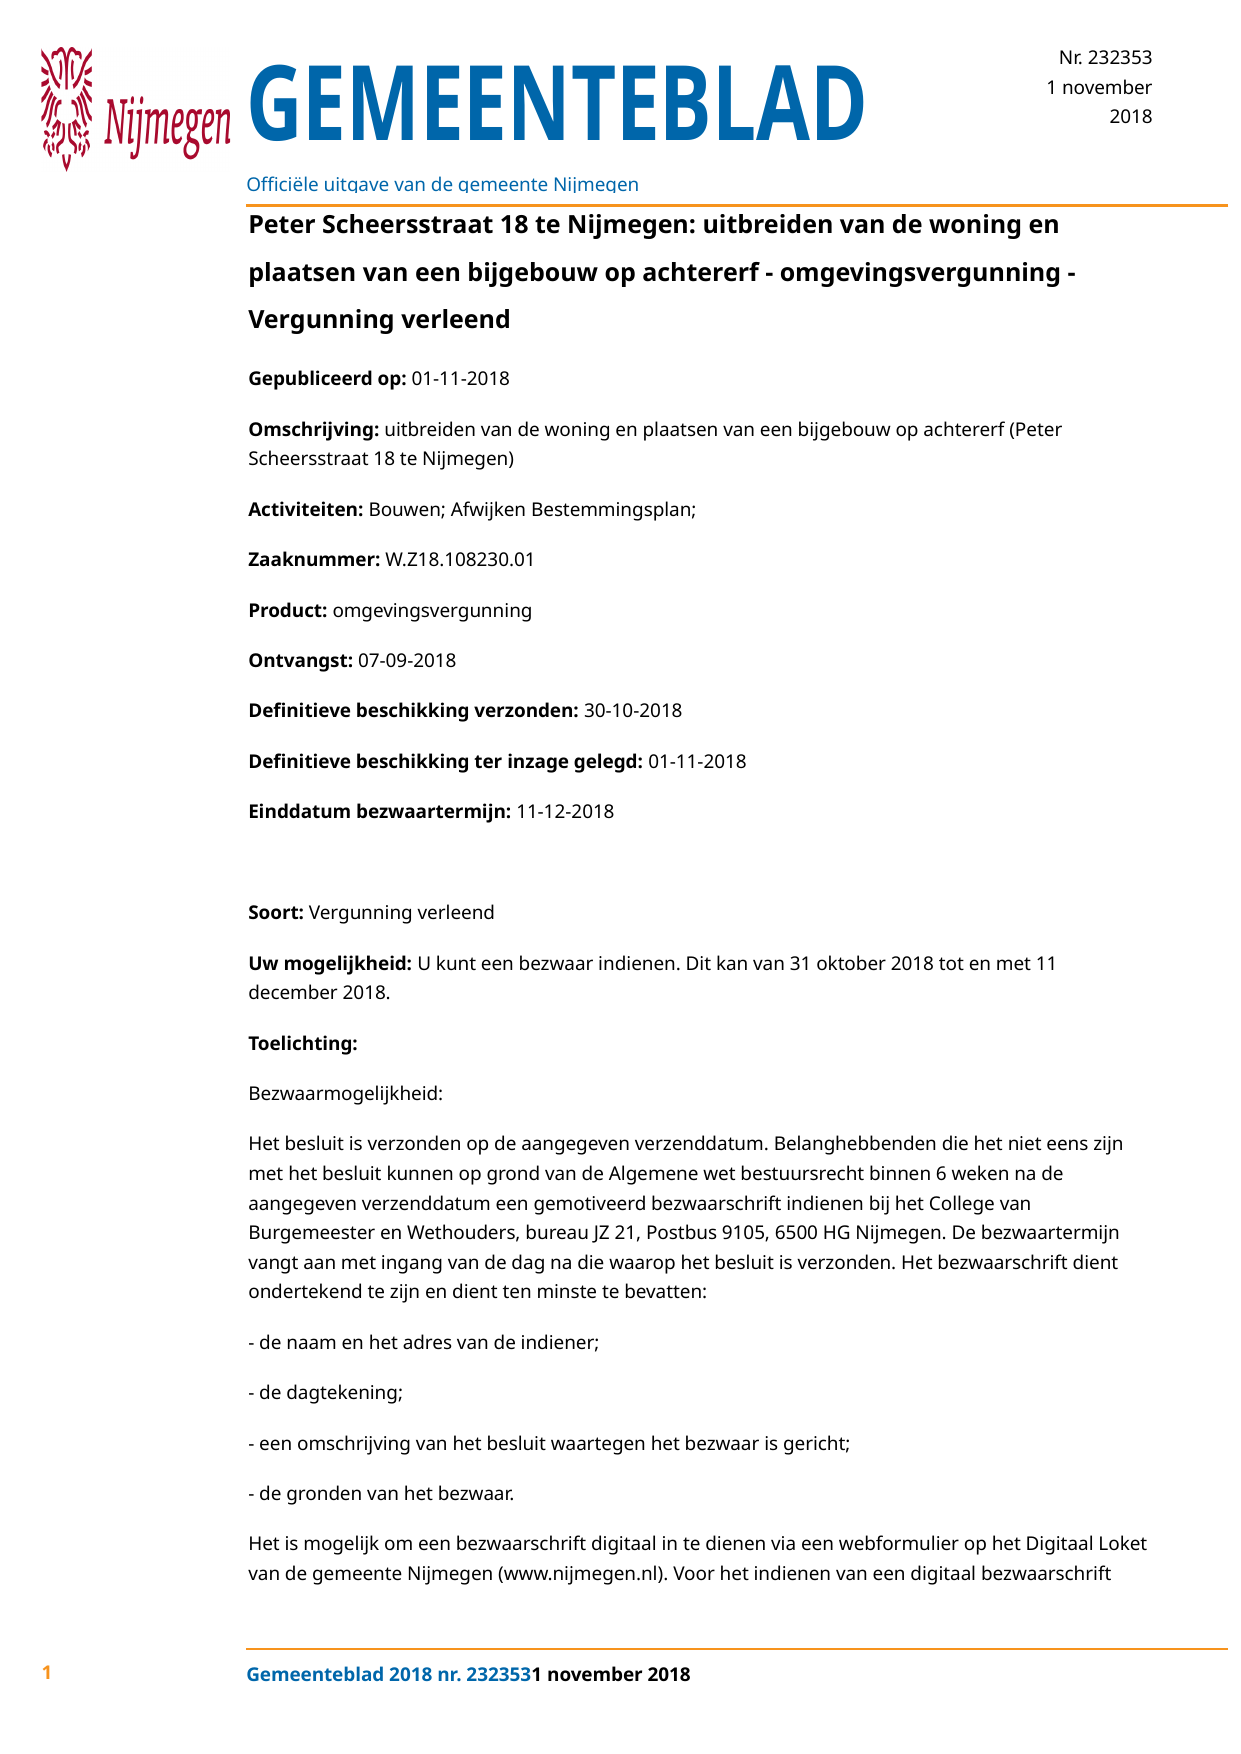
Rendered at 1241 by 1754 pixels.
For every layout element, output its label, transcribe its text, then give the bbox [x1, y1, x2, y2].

text Gepubliceerd op: 01-11-2018 [248, 366, 1152, 391]
text - de naam en het adres van de indiener; [248, 1329, 1152, 1354]
text Omschrijving: uitbreiden van de woning en plaatsen van een bijgebouw op achtererf (Peter Scheersstraat 18 te Nijmegen) [248, 416, 1152, 471]
text Product: omgevingsvergunning [248, 597, 1152, 622]
text Zaaknummer: W.Z18.108230.01 [248, 546, 1152, 572]
text Het besluit is verzonden op de aangegeven verzenddatum. Belanghebbenden die het niet eens zijn met het besluit kunnen op grond van de Algemene wet bestuursrecht binnen 6 weken na de aangegeven verzenddatum een gemotiveerd bezwaarschrift indienen bij het College van Burgemeester en Wethouders, bureau JZ 21, Postbus 9105, 6500 HG Nijmegen. De bezwaartermijn vangt aan met ingang van de dag na die waarop het besluit is verzonden. Het bezwaarschrift dient ondertekend te zijn en dient ten minste te bevatten: [248, 1131, 1152, 1304]
text Bezwaarmogelijkheid: [248, 1080, 1152, 1106]
text - de gronden van het bezwaar. [248, 1480, 1152, 1506]
text Einddatum bezwaartermijn: 11-12-2018 [248, 798, 1152, 824]
text Definitieve beschikking ter inzage gelegd: 01-11-2018 [248, 748, 1152, 774]
text Het is mogelijk om een bezwaarschrift digitaal in te dienen via een webformulier op het Digitaal Loket van de gemeente Nijmegen (www.nijmegen.nl). Voor het indienen van een digitaal bezwaarschrift [248, 1531, 1152, 1586]
text - een omschrijving van het besluit waartegen het bezwaar is gericht; [248, 1430, 1152, 1455]
text Uw mogelijkheid: U kunt een bezwaar indienen. Dit kan van 31 oktober 2018 tot en met 11 december 2018. [248, 950, 1152, 1005]
text Ontvangst: 07-09-2018 [248, 647, 1152, 673]
text Definitieve beschikking verzonden: 30-10-2018 [248, 698, 1152, 723]
text Soort: Vergunning verleend [248, 899, 1152, 925]
text Activiteiten: Bouwen; Afwijken Bestemmingsplan; [248, 496, 1152, 522]
text Toelichting: [248, 1030, 1152, 1055]
text - de dagtekening; [248, 1379, 1152, 1405]
picture [41, 47, 231, 172]
text Peter Scheersstraat 18 te Nijmegen: uitbreiden van de woning en plaatsen van een bijgebouw op achtererf - omgevingsvergunning - Vergunning verleend [248, 207, 1152, 336]
